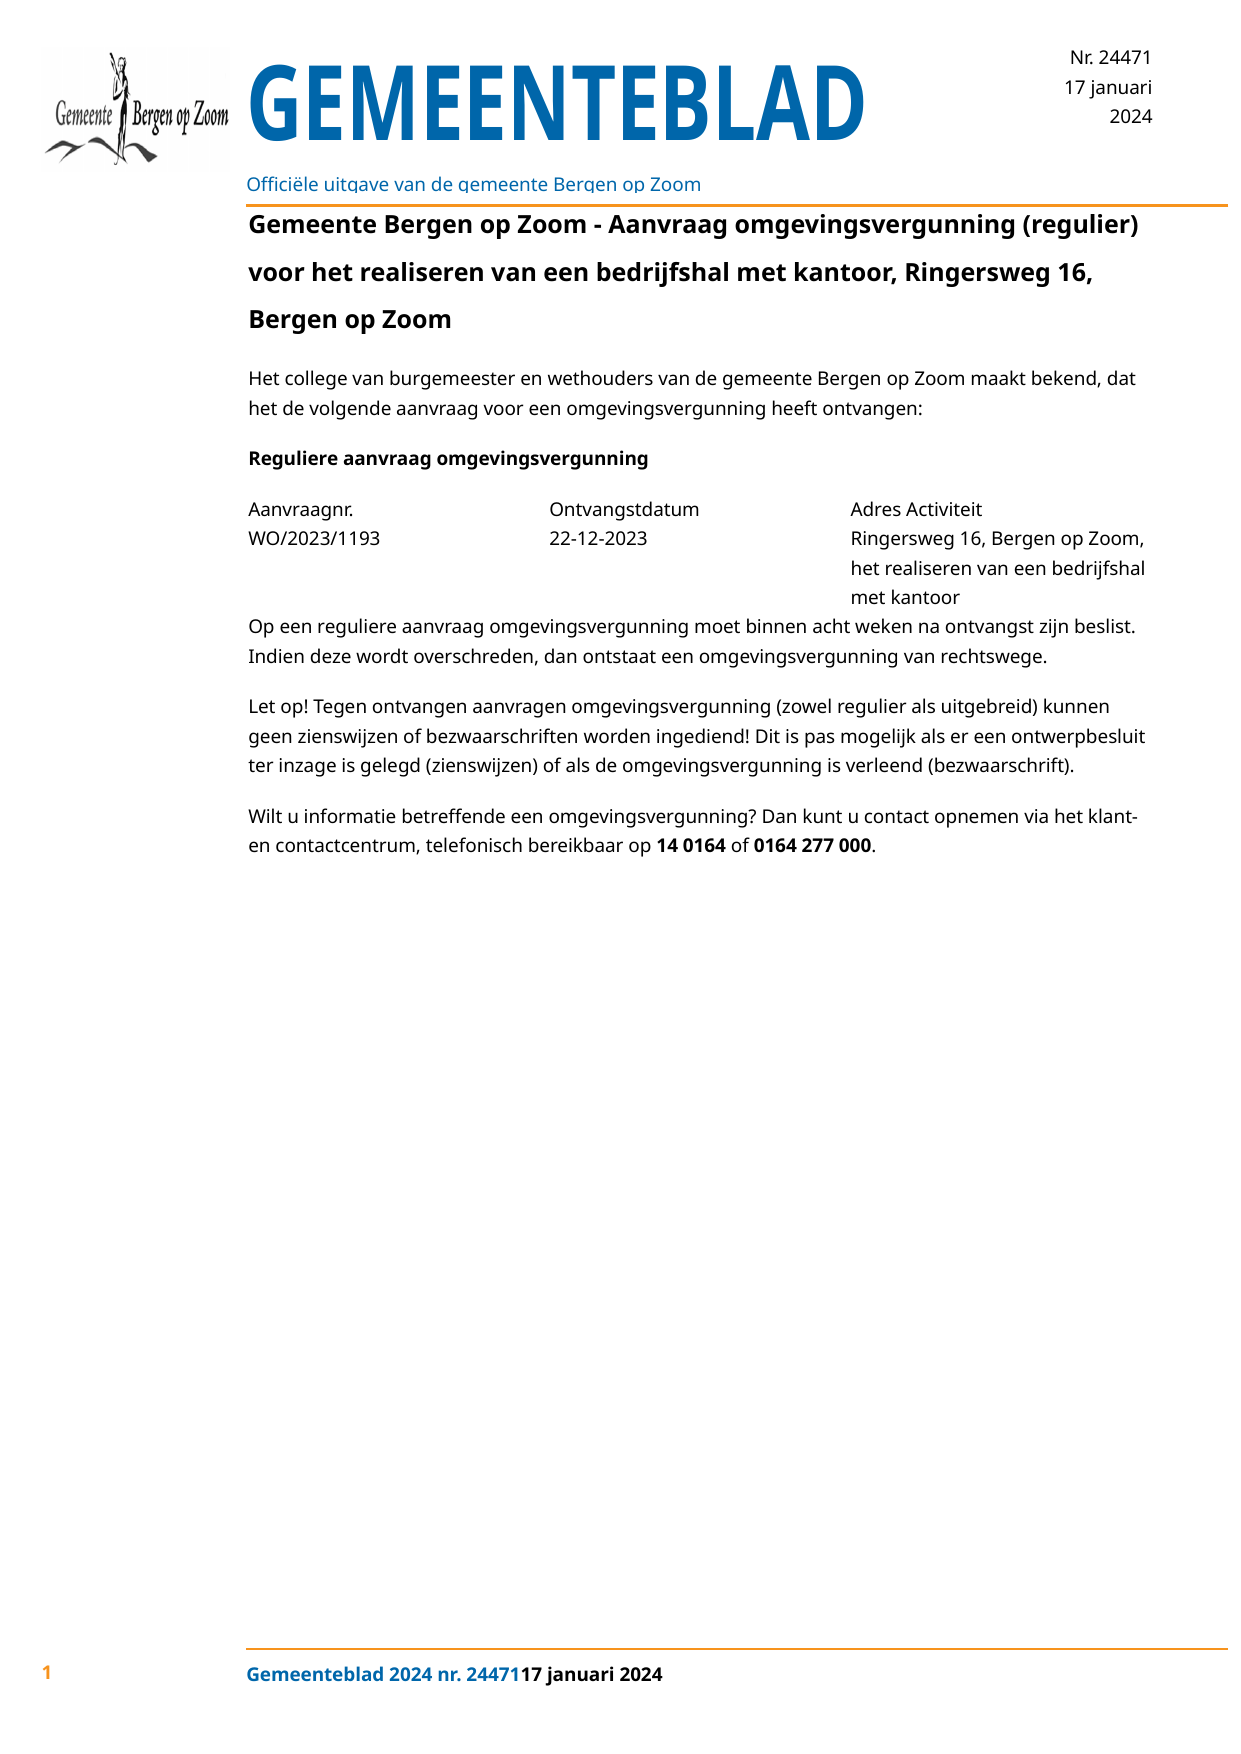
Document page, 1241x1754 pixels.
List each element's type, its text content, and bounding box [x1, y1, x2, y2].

text Reguliere aanvraag omgevingsvergunning [248, 446, 1152, 471]
text Het college van burgemeester en wethouders van de gemeente Bergen op Zoom maakt bekend, dat het de volgende aanvraag voor een omgevingsvergunning heeft ontvangen: [248, 366, 1152, 421]
table_header Adres Activiteit [850, 496, 1152, 522]
text Op een reguliere aanvraag omgevingsvergunning moet binnen acht weken na ontvangst zijn beslist. Indien deze wordt overschreden, dan ontstaat een omgevingsvergunning van rechtswege. [248, 613, 1152, 668]
picture [41, 47, 231, 172]
table_header 22-12-2023 [549, 525, 850, 610]
table_header Ringersweg 16, Bergen op Zoom, het realiseren van een bedrijfshal met kantoor [850, 525, 1152, 610]
table_header WO/2023/1193 [248, 525, 549, 610]
text Gemeente Bergen op Zoom - Aanvraag omgevingsvergunning (regulier) voor het realiseren van een bedrijfshal met kantoor, Ringersweg 16, Bergen op Zoom [248, 207, 1152, 336]
table_header Aanvraagnr. [248, 496, 549, 522]
table_header Ontvangstdatum [549, 496, 850, 522]
text Wilt u informatie betreffende een omgevingsvergunning? Dan kunt u contact opnemen via het klant- en contactcentrum, telefonisch bereikbaar op 14 0164 of 0164 277 000. [248, 803, 1152, 858]
text Let op! Tegen ontvangen aanvragen omgevingsvergunning (zowel regulier als uitgebreid) kunnen geen zienswijzen of bezwaarschriften worden ingediend! Dit is pas mogelijk als er een ontwerpbesluit ter inzage is gelegd (zienswijzen) of als de omgevingsvergunning is verleend (bezwaarschrift). [248, 693, 1152, 778]
